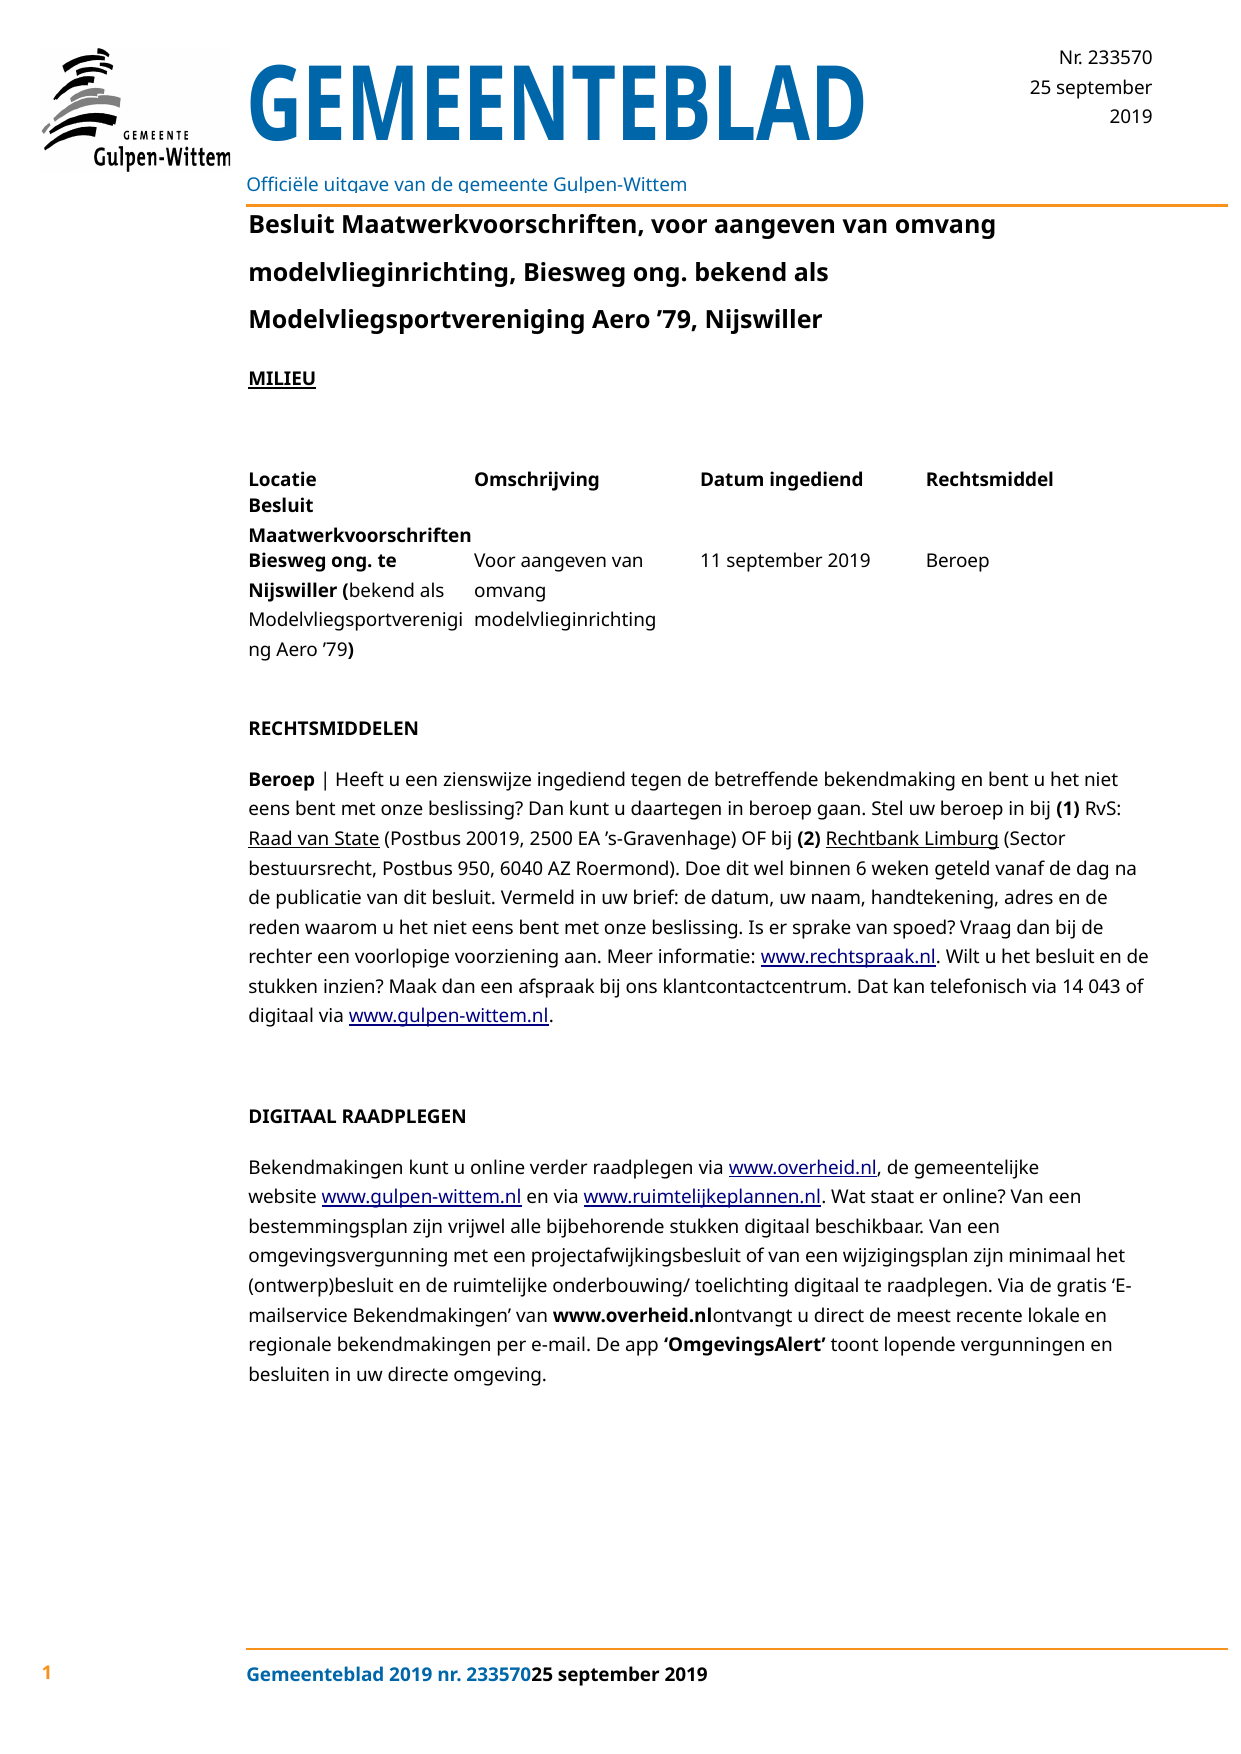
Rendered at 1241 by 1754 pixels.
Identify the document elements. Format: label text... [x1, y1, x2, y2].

table_header Omschrijving [474, 466, 700, 492]
picture [41, 47, 231, 172]
table_cell Biesweg ong. te Nijswiller (bekend als Modelvliegsportvereniging Aero ’79) [248, 548, 474, 662]
text DIGITAAL RAADPLEGEN [248, 1103, 1152, 1129]
table_cell 11 september 2019 [700, 548, 926, 662]
table_header Datum ingediend [700, 466, 926, 492]
table_header Locatie [248, 466, 474, 492]
table_cell Voor aangeven van omvang modelvlieginrichting [474, 548, 700, 662]
table_cell Besluit Maatwerkvoorschriften [248, 492, 474, 547]
table_header Rechtsmiddel [926, 466, 1152, 492]
text Beroep | Heeft u een zienswijze ingediend tegen de betreffende bekendmaking en bent u het niet eens bent met onze beslissing? Dan kunt u daartegen in beroep gaan. Stel uw beroep in bij (1) RvS: Raad van State (Postbus 20019, 2500 EA ’s-Gravenhage) OF bij (2) Rechtbank Limburg (Sector bestuursrecht, Postbus 950, 6040 AZ Roermond). Doe dit wel binnen 6 weken geteld vanaf de dag na de publicatie van dit besluit. Vermeld in uw brief: de datum, uw naam, handtekening, adres en de reden waarom u het niet eens bent met onze beslissing. Is er sprake van spoed? Vraag dan bij de rechter een voorlopige voorziening aan. Meer informatie: www.rechtspraak.nl. Wilt u het besluit en de stukken inzien? Maak dan een afspraak bij ons klantcontactcentrum. Dat kan telefonisch via 14 043 of digitaal via www.gulpen-wittem.nl. [248, 766, 1152, 1028]
table_cell [700, 492, 926, 547]
text RECHTSMIDDELEN [248, 716, 1152, 741]
text Bekendmakingen kunt u online verder raadplegen via www.overheid.nl, de gemeentelijke website www.gulpen-wittem.nl en via www.ruimtelijkeplannen.nl. Wat staat er online? Van een bestemmingsplan zijn vrijwel alle bijbehorende stukken digitaal beschikbaar. Van een omgevingsvergunning met een projectafwijkingsbesluit of van een wijzigingsplan zijn minimaal het (ontwerp)besluit en de ruimtelijke onderbouwing/ toelichting digitaal te raadplegen. Via de gratis ‘E-mailservice Bekendmakingen’ van www.overheid.nlontvangt u direct de meest recente lokale en regionale bekendmakingen per e-mail. De app ‘OmgevingsAlert’ toont lopende vergunningen en besluiten in uw directe omgeving. [248, 1154, 1152, 1387]
text Besluit Maatwerkvoorschriften, voor aangeven van omvang modelvlieginrichting, Biesweg ong. bekend als Modelvliegsportvereniging Aero ’79, Nijswiller [248, 207, 1152, 336]
table_cell [926, 492, 1152, 547]
text MILIEU [248, 366, 1152, 391]
table_cell [474, 492, 700, 547]
table_cell Beroep [926, 548, 1152, 662]
